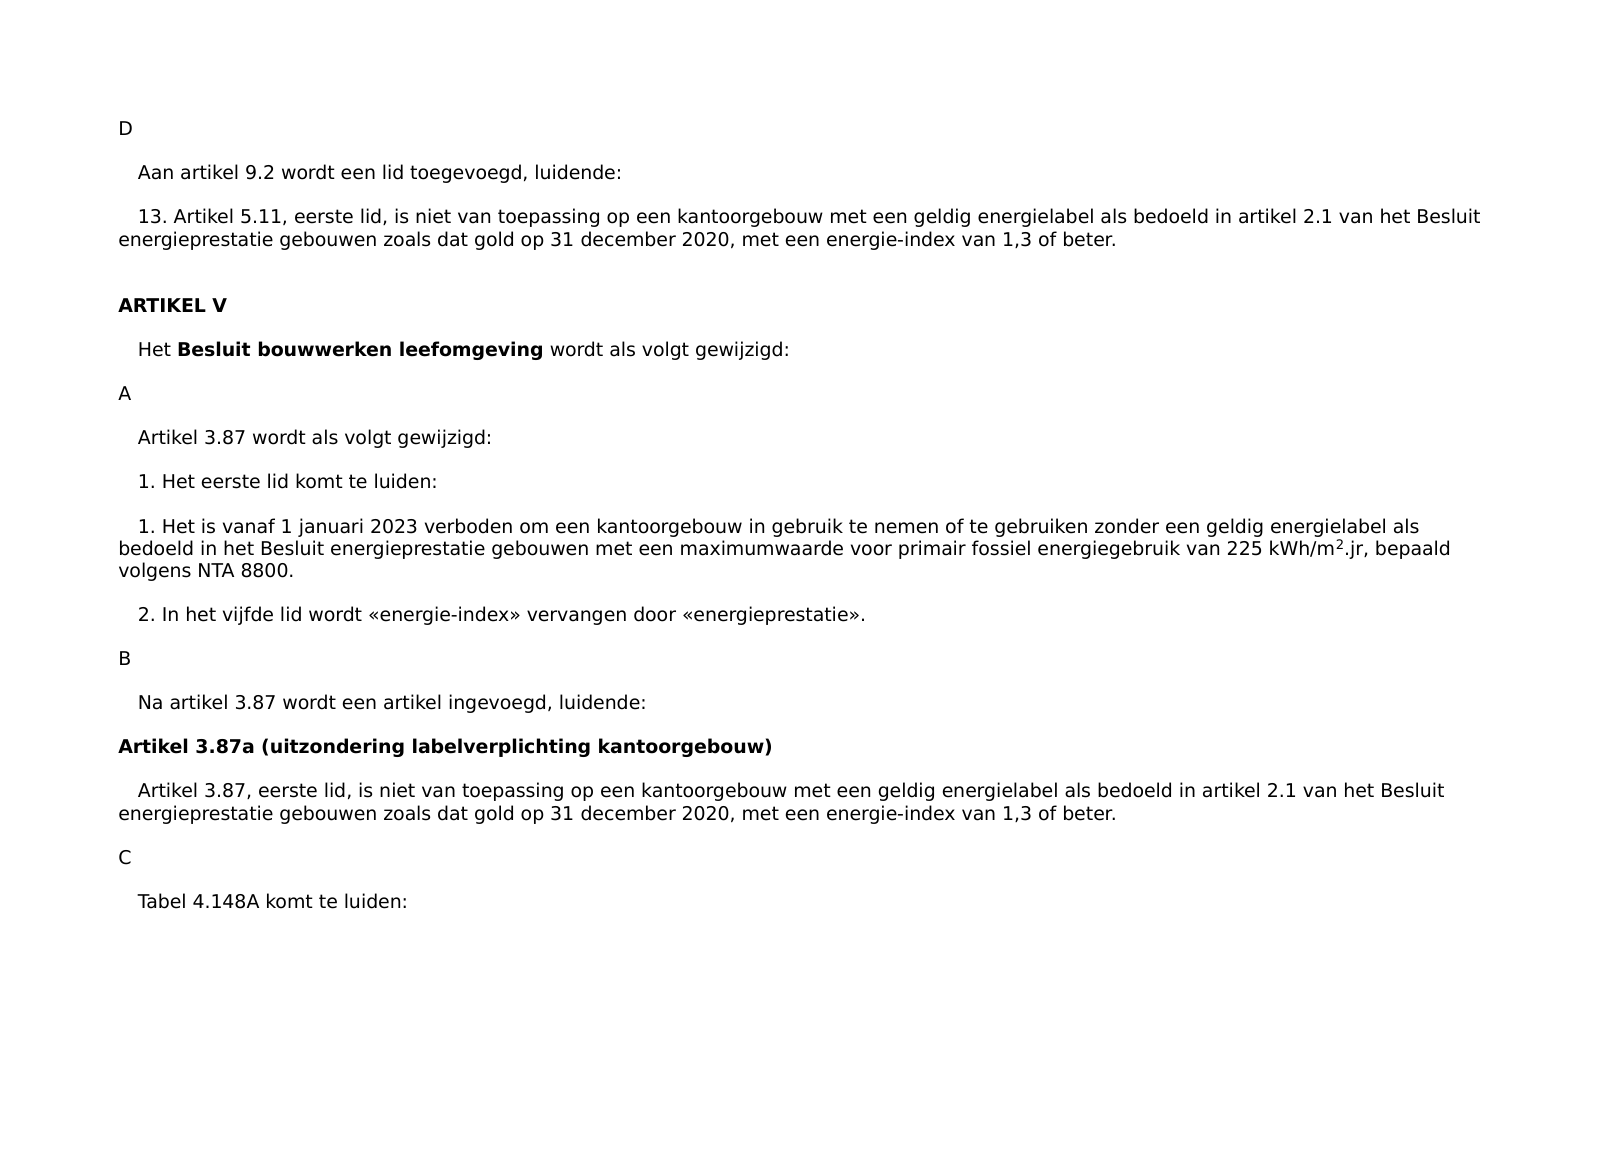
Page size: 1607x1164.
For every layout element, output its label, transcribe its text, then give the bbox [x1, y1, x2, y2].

text Het Besluit bouwwerken leefomgeving wordt als volgt gewijzigd: [118, 339, 1488, 361]
subtitle ARTIKEL V [118, 295, 1488, 317]
text 1. Het eerste lid komt te luiden: [118, 471, 1488, 493]
text Artikel 3.87 wordt als volgt gewijzigd: [118, 427, 1488, 449]
text Artikel 3.87, eerste lid, is niet van toepassing op een kantoorgebouw met een geldig energielabel als bedoeld in artikel 2.1 van het Besluit energieprestatie gebouwen zoals dat gold op 31 december 2020, met een energie-index van 1,3 of beter. [118, 780, 1488, 824]
text A [118, 383, 1488, 405]
subtitle Artikel 3.87a (uitzondering labelverplichting kantoorgebouw) [118, 736, 1488, 758]
text Aan artikel 9.2 wordt een lid toegevoegd, luidende: [118, 162, 1488, 184]
text D [118, 118, 1488, 140]
text 13. Artikel 5.11, eerste lid, is niet van toepassing op een kantoorgebouw met een geldig energielabel als bedoeld in artikel 2.1 van het Besluit energieprestatie gebouwen zoals dat gold op 31 december 2020, met een energie-index van 1,3 of beter. [118, 206, 1488, 250]
text 2. In het vijfde lid wordt «energie-index» vervangen door «energieprestatie». [118, 604, 1488, 626]
text C [118, 847, 1488, 868]
text Na artikel 3.87 wordt een artikel ingevoegd, luidende: [118, 692, 1488, 714]
text B [118, 648, 1488, 670]
text 1. Het is vanaf 1 januari 2023 verboden om een kantoorgebouw in gebruik te nemen of te gebruiken zonder een geldig energielabel als bedoeld in het Besluit energieprestatie gebouwen met een maximumwaarde voor primair fossiel energiegebruik van 225 kWh/m2.jr, bepaald volgens NTA 8800. [118, 516, 1488, 582]
text Tabel 4.148A komt te luiden: [118, 891, 1488, 913]
